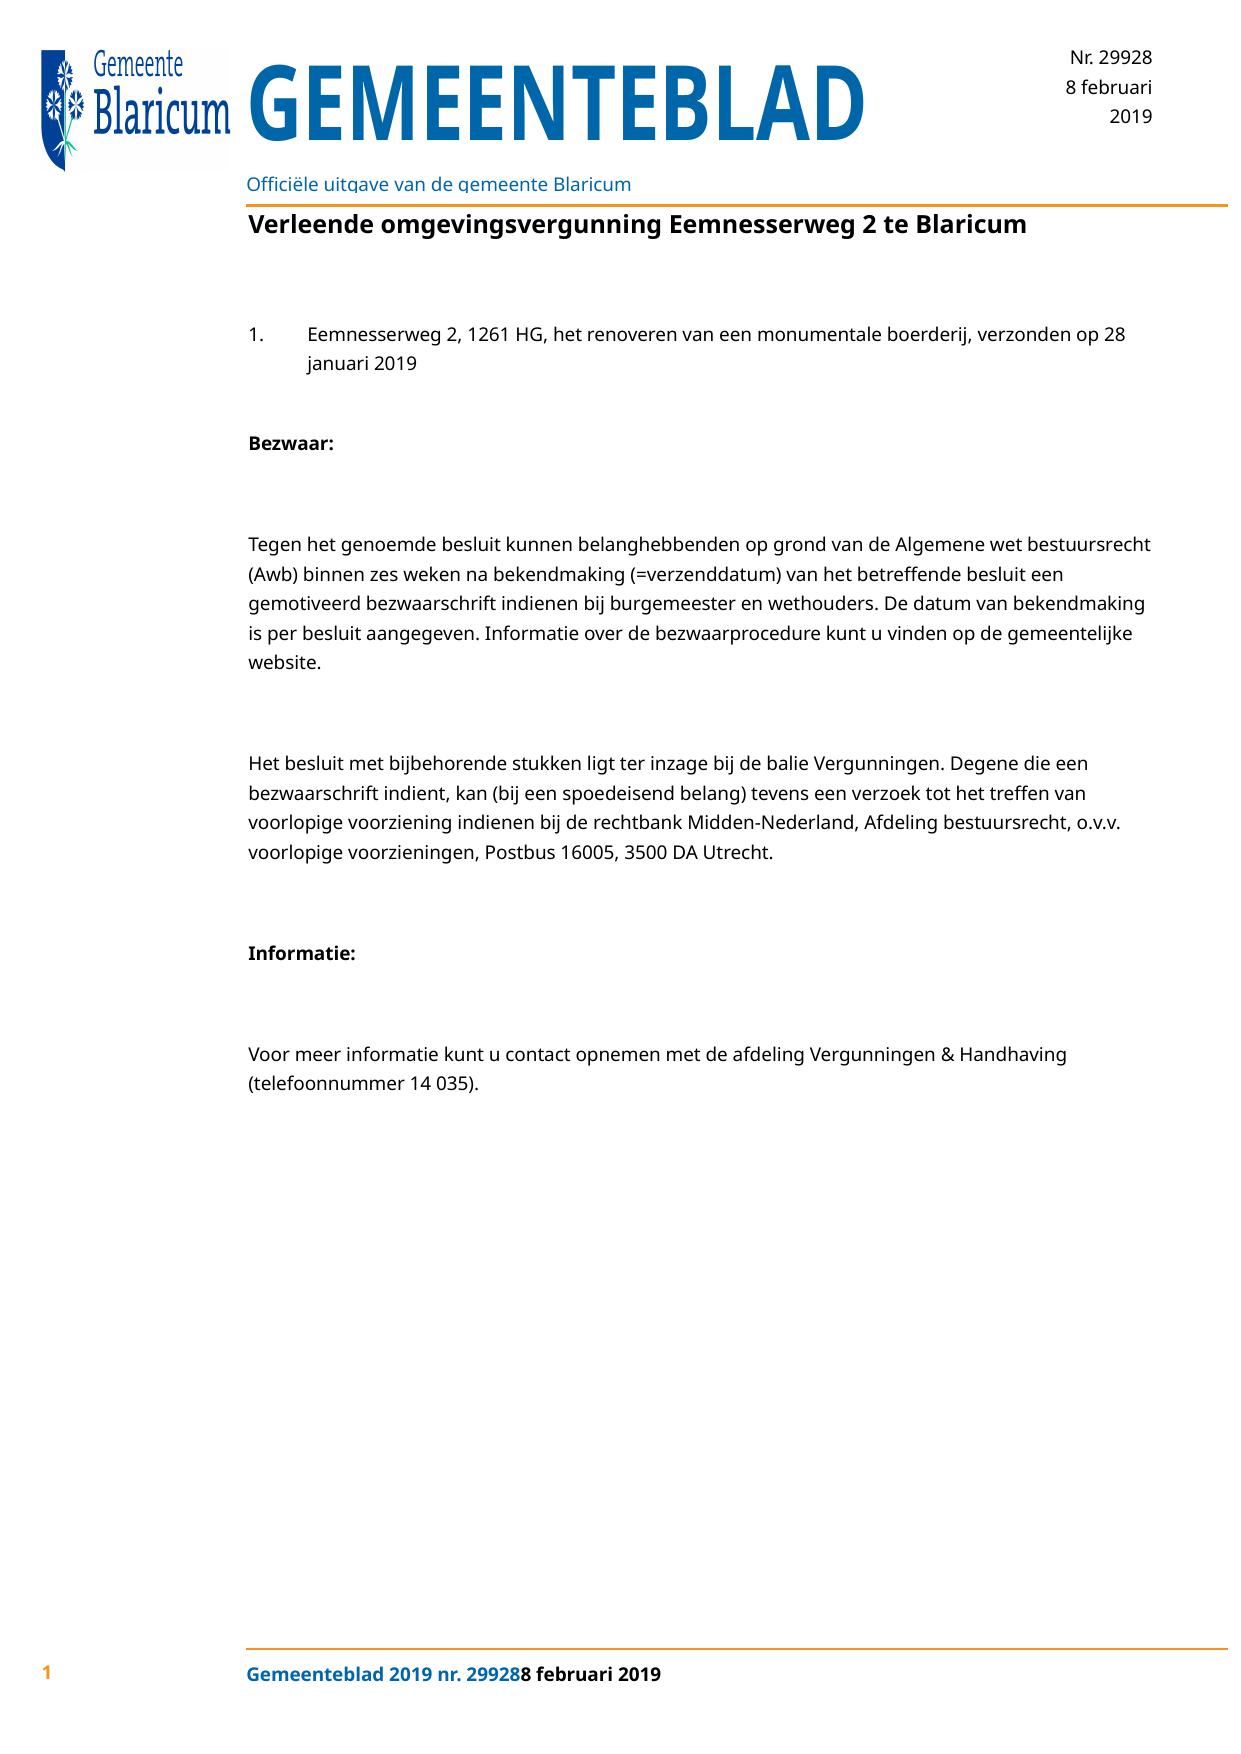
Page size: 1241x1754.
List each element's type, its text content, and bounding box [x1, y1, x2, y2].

text Voor meer informatie kunt u contact opnemen met de afdeling Vergunningen & Handhaving (telefoonnummer 14 035). [248, 1041, 1152, 1096]
text Informatie: [248, 940, 1152, 966]
text Het besluit met bijbehorende stukken ligt ter inzage bij de balie Vergunningen. Degene die een bezwaarschrift indient, kan (bij een spoedeisend belang) tevens een verzoek tot het treffen van voorlopige voorziening indienen bij de rechtbank Midden-Nederland, Afdeling bestuursrecht, o.v.v. voorlopige voorzieningen, Postbus 16005, 3500 DA Utrecht. [248, 750, 1152, 865]
text Tegen het genoemde besluit kunnen belanghebbenden op grond van de Algemene wet bestuursrecht (Awb) binnen zes weken na bekendmaking (=verzenddatum) van het betreffende besluit een gemotiveerd bezwaarschrift indienen bij burgemeester en wethouders. De datum van bekendmaking is per besluit aangegeven. Informatie over de bezwaarprocedure kunt u vinden op de gemeentelijke website. [248, 531, 1152, 675]
picture [41, 47, 231, 172]
list Eemnesserweg 2, 1261 HG, het renoveren van een monumentale boerderij, verzonden op 28 januari 2019 [248, 321, 1152, 376]
text Verleende omgevingsvergunning Eemnesserweg 2 te Blaricum [248, 207, 1152, 241]
text Bezwaar: [248, 430, 1152, 456]
